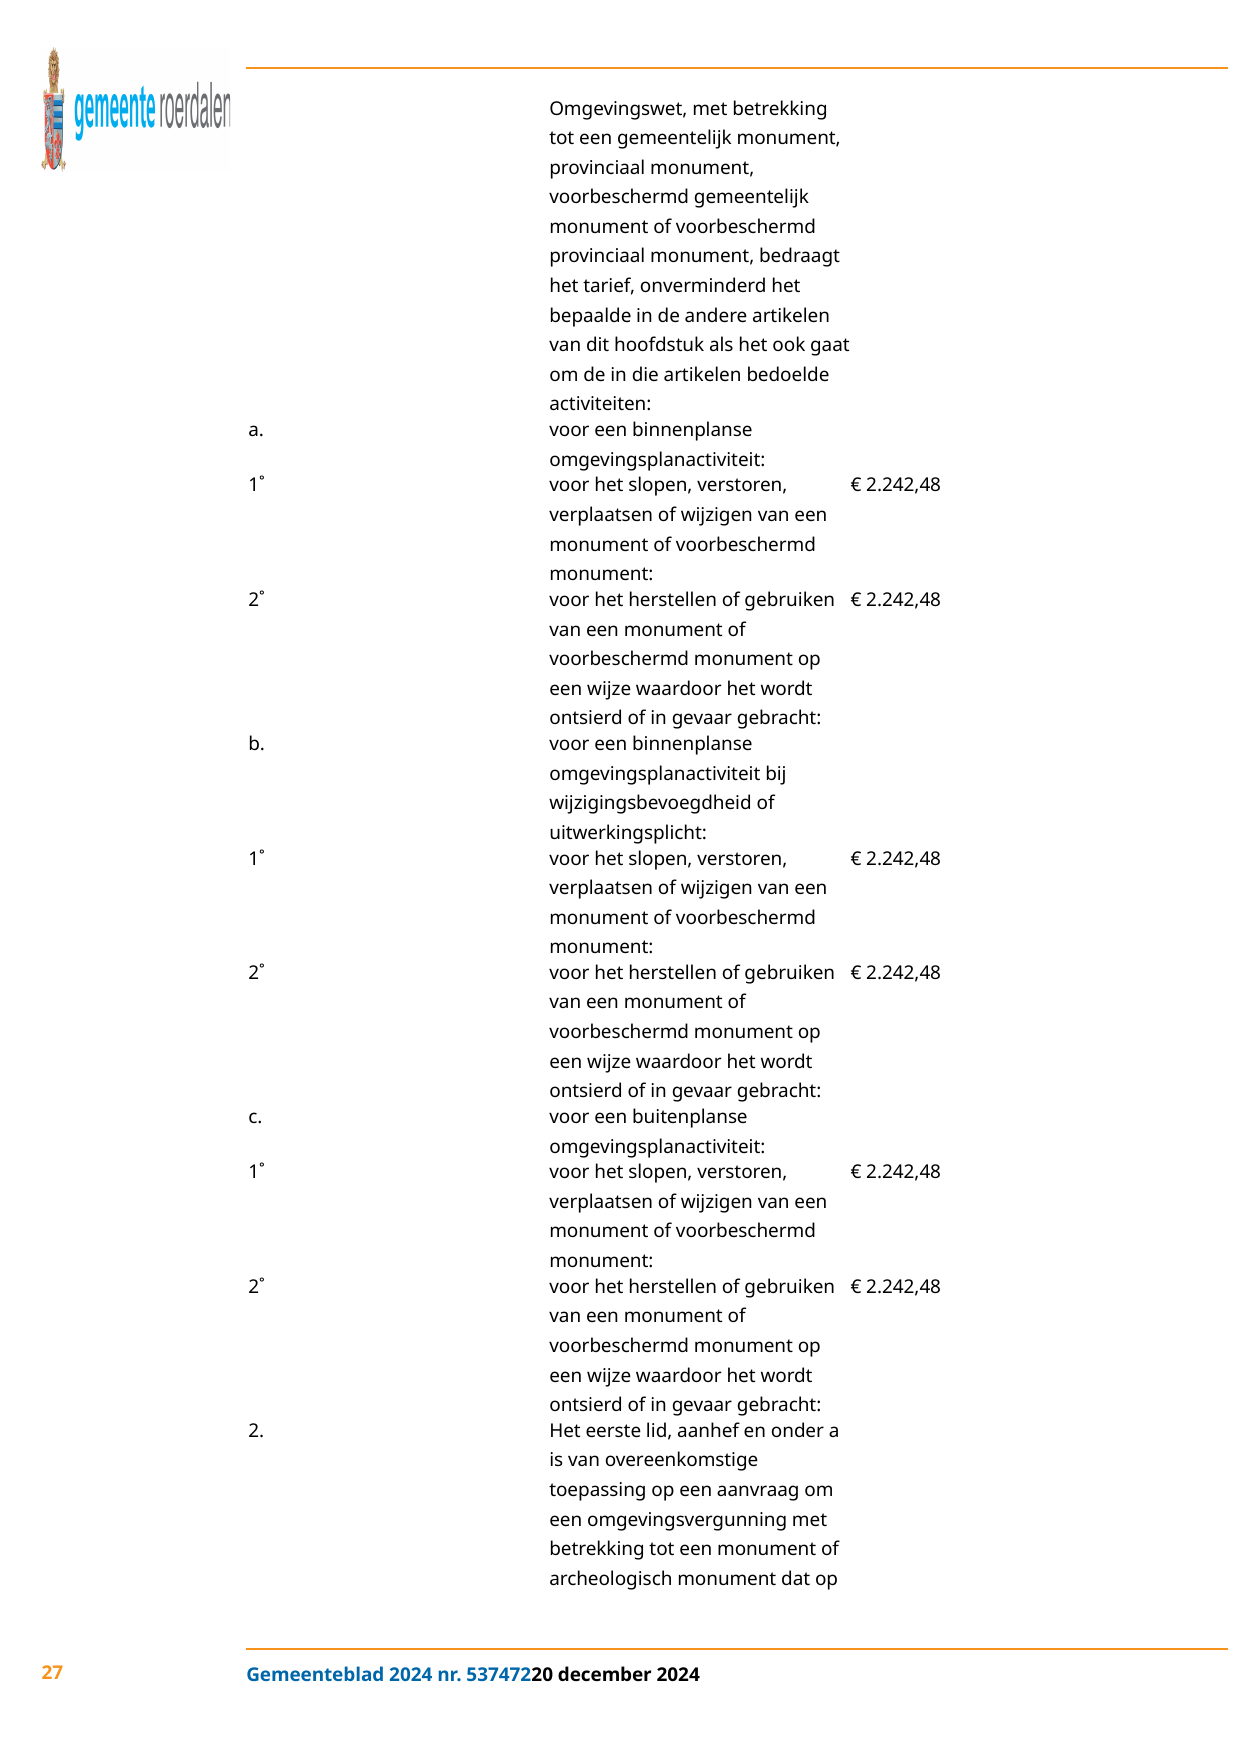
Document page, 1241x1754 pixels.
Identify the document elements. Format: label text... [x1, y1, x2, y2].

table_cell € 2.242,48 [850, 1273, 1152, 1417]
table_cell € 2.242,48 [850, 959, 1152, 1103]
table_cell b. [248, 730, 549, 845]
table_cell € 2.242,48 [850, 1159, 1152, 1273]
table_cell voor het herstellen of gebruiken van een monument of voorbeschermd monument op een wijze waardoor het wordt ontsierd of in gevaar gebracht: [549, 586, 850, 730]
table_cell € 2.242,48 [850, 586, 1152, 730]
table_cell voor het slopen, verstoren, verplaatsen of wijzigen van een monument of voorbeschermd monument: [549, 1159, 850, 1273]
table_cell Omgevingswet, met betrekking tot een gemeentelijk monument, provinciaal monument, voorbeschermd gemeentelijk monument of voorbeschermd provinciaal monument, bedraagt het tarief, onverminderd het bepaalde in de andere artikelen van dit hoofdstuk als het ook gaat om de in die artikelen bedoelde activiteiten: [549, 95, 850, 416]
table_cell voor het slopen, verstoren, verplaatsen of wijzigen van een monument of voorbeschermd monument: [549, 845, 850, 959]
table_cell voor het herstellen of gebruiken van een monument of voorbeschermd monument op een wijze waardoor het wordt ontsierd of in gevaar gebracht: [549, 1273, 850, 1417]
table_cell c. [248, 1103, 549, 1158]
table_cell [850, 1103, 1152, 1158]
table_cell [850, 416, 1152, 472]
table_cell [248, 95, 549, 416]
table_cell Het eerste lid, aanhef en onder a is van overeenkomstige toepassing op een aanvraag om een omgevingsvergunning met betrekking tot een monument of archeologisch monument dat op [549, 1417, 850, 1591]
table_cell 2˚ [248, 959, 549, 1103]
table_cell voor het slopen, verstoren, verplaatsen of wijzigen van een monument of voorbeschermd monument: [549, 472, 850, 586]
table_cell € 2.242,48 [850, 845, 1152, 959]
table_cell [850, 730, 1152, 845]
table_cell a. [248, 416, 549, 472]
table_cell 1˚ [248, 472, 549, 586]
picture [41, 47, 231, 172]
table_cell 2˚ [248, 586, 549, 730]
table_cell € 2.242,48 [850, 472, 1152, 586]
table_cell 1˚ [248, 1159, 549, 1273]
table_cell 2˚ [248, 1273, 549, 1417]
table_cell 2. [248, 1417, 549, 1591]
table_cell voor het herstellen of gebruiken van een monument of voorbeschermd monument op een wijze waardoor het wordt ontsierd of in gevaar gebracht: [549, 959, 850, 1103]
table_cell voor een binnenplanse omgevingsplanactiviteit: [549, 416, 850, 472]
table_cell [850, 95, 1152, 416]
table_cell voor een buitenplanse omgevingsplanactiviteit: [549, 1103, 850, 1158]
table_cell 1˚ [248, 845, 549, 959]
table_cell voor een binnenplanse omgevingsplanactiviteit bij wijzigingsbevoegdheid of uitwerkingsplicht: [549, 730, 850, 845]
table_cell [850, 1417, 1152, 1591]
